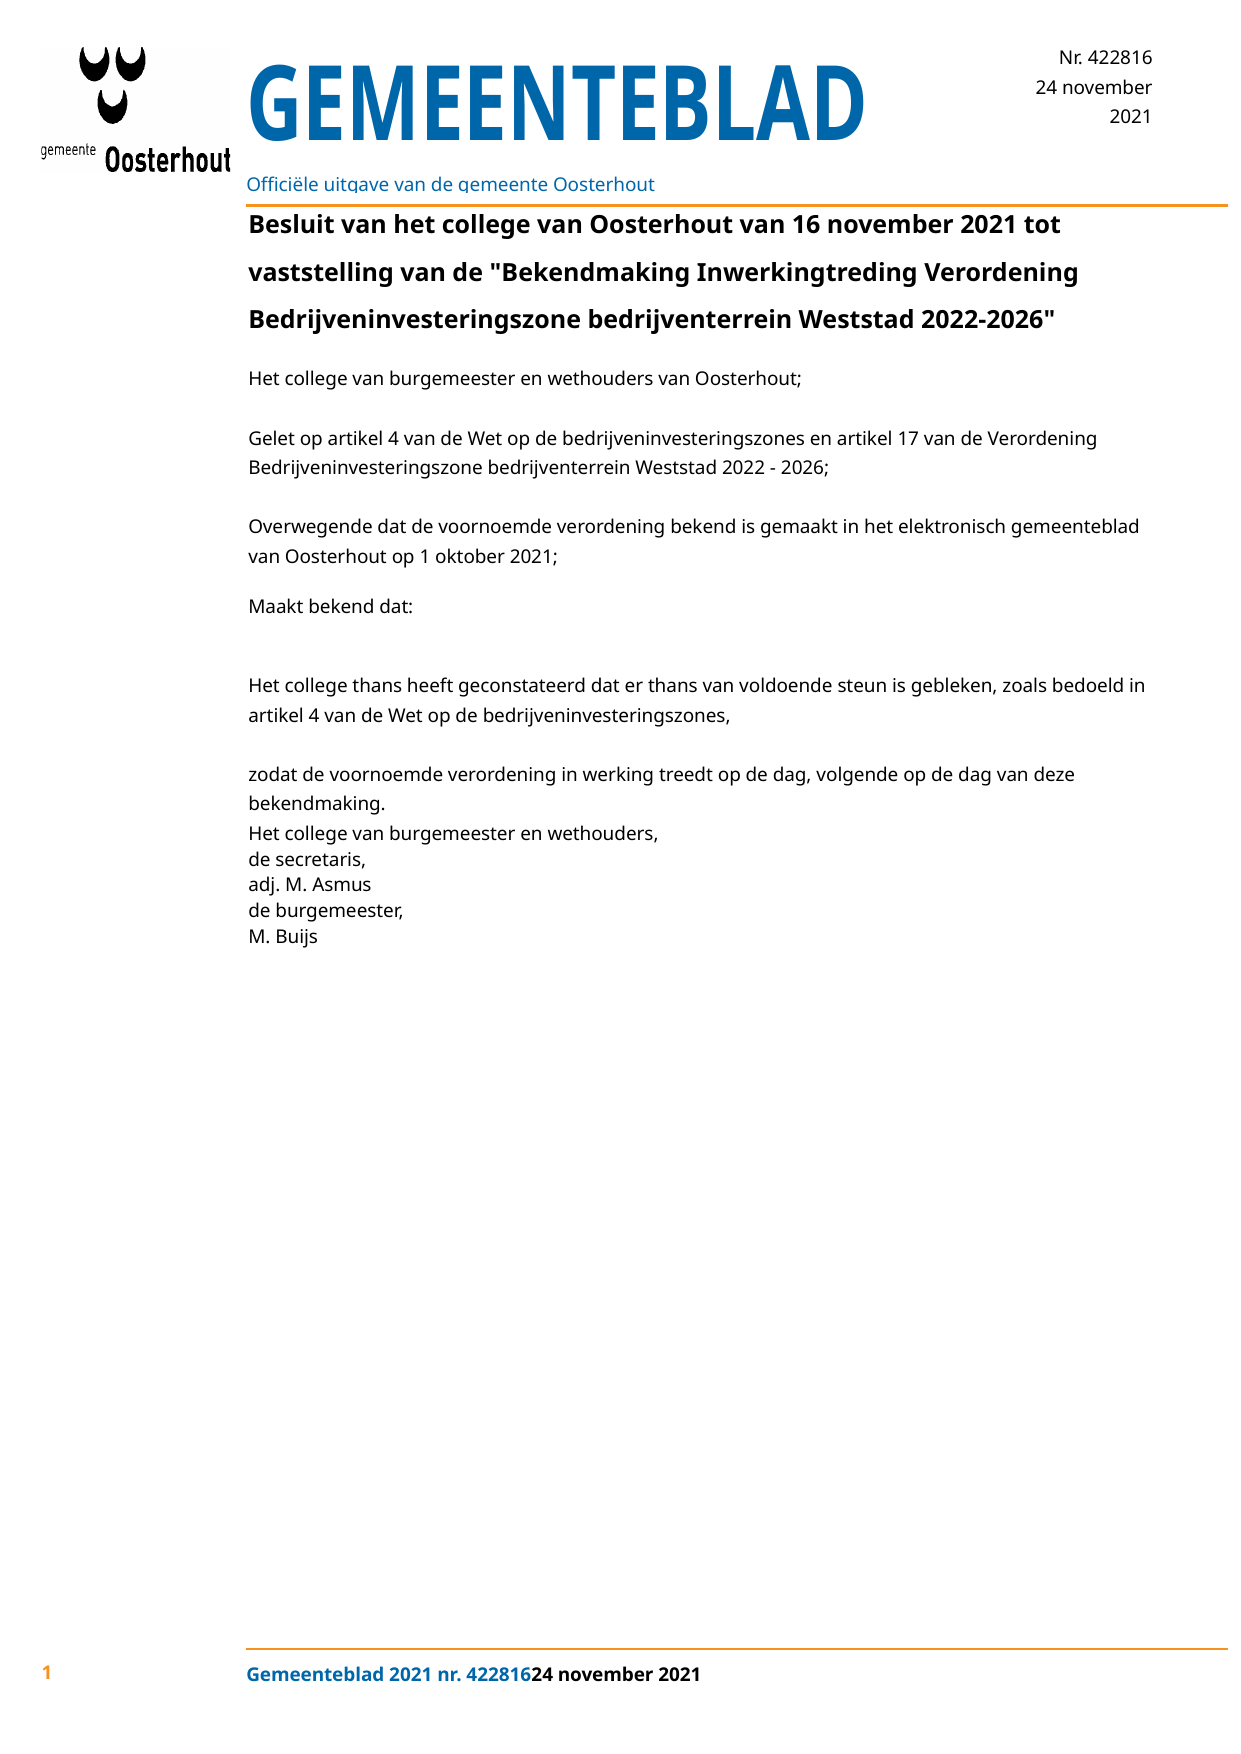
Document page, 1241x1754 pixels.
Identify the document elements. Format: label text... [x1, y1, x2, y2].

text Het college van burgemeester en wethouders van Oosterhout; [248, 366, 1152, 391]
text zodat de voornoemde verordening in werking treedt op de dag, volgende op de dag van deze bekendmaking. [248, 761, 1152, 816]
text de secretaris, [248, 846, 1152, 872]
text M. Buijs [248, 923, 1152, 949]
text Maakt bekend dat: [248, 593, 1152, 619]
text Het college thans heeft geconstateerd dat er thans van voldoende steun is gebleken, zoals bedoeld in artikel 4 van de Wet op de bedrijveninvesteringszones, [248, 672, 1152, 727]
text de burgemeester, [248, 897, 1152, 923]
picture [41, 47, 231, 172]
text adj. M. Asmus [248, 872, 1152, 897]
text Besluit van het college van Oosterhout van 16 november 2021 tot vaststelling van de "Bekendmaking Inwerkingtreding Verordening Bedrijveninvesteringszone bedrijventerrein Weststad 2022-2026" [248, 207, 1152, 336]
text Overwegende dat de voornoemde verordening bekend is gemaakt in het elektronisch gemeenteblad van Oosterhout op 1 oktober 2021; [248, 513, 1152, 569]
text Het college van burgemeester en wethouders, [248, 820, 1152, 846]
text Gelet op artikel 4 van de Wet op de bedrijveninvesteringszones en artikel 17 van de Verordening Bedrijveninvesteringszone bedrijventerrein Weststad 2022 - 2026; [248, 425, 1152, 480]
